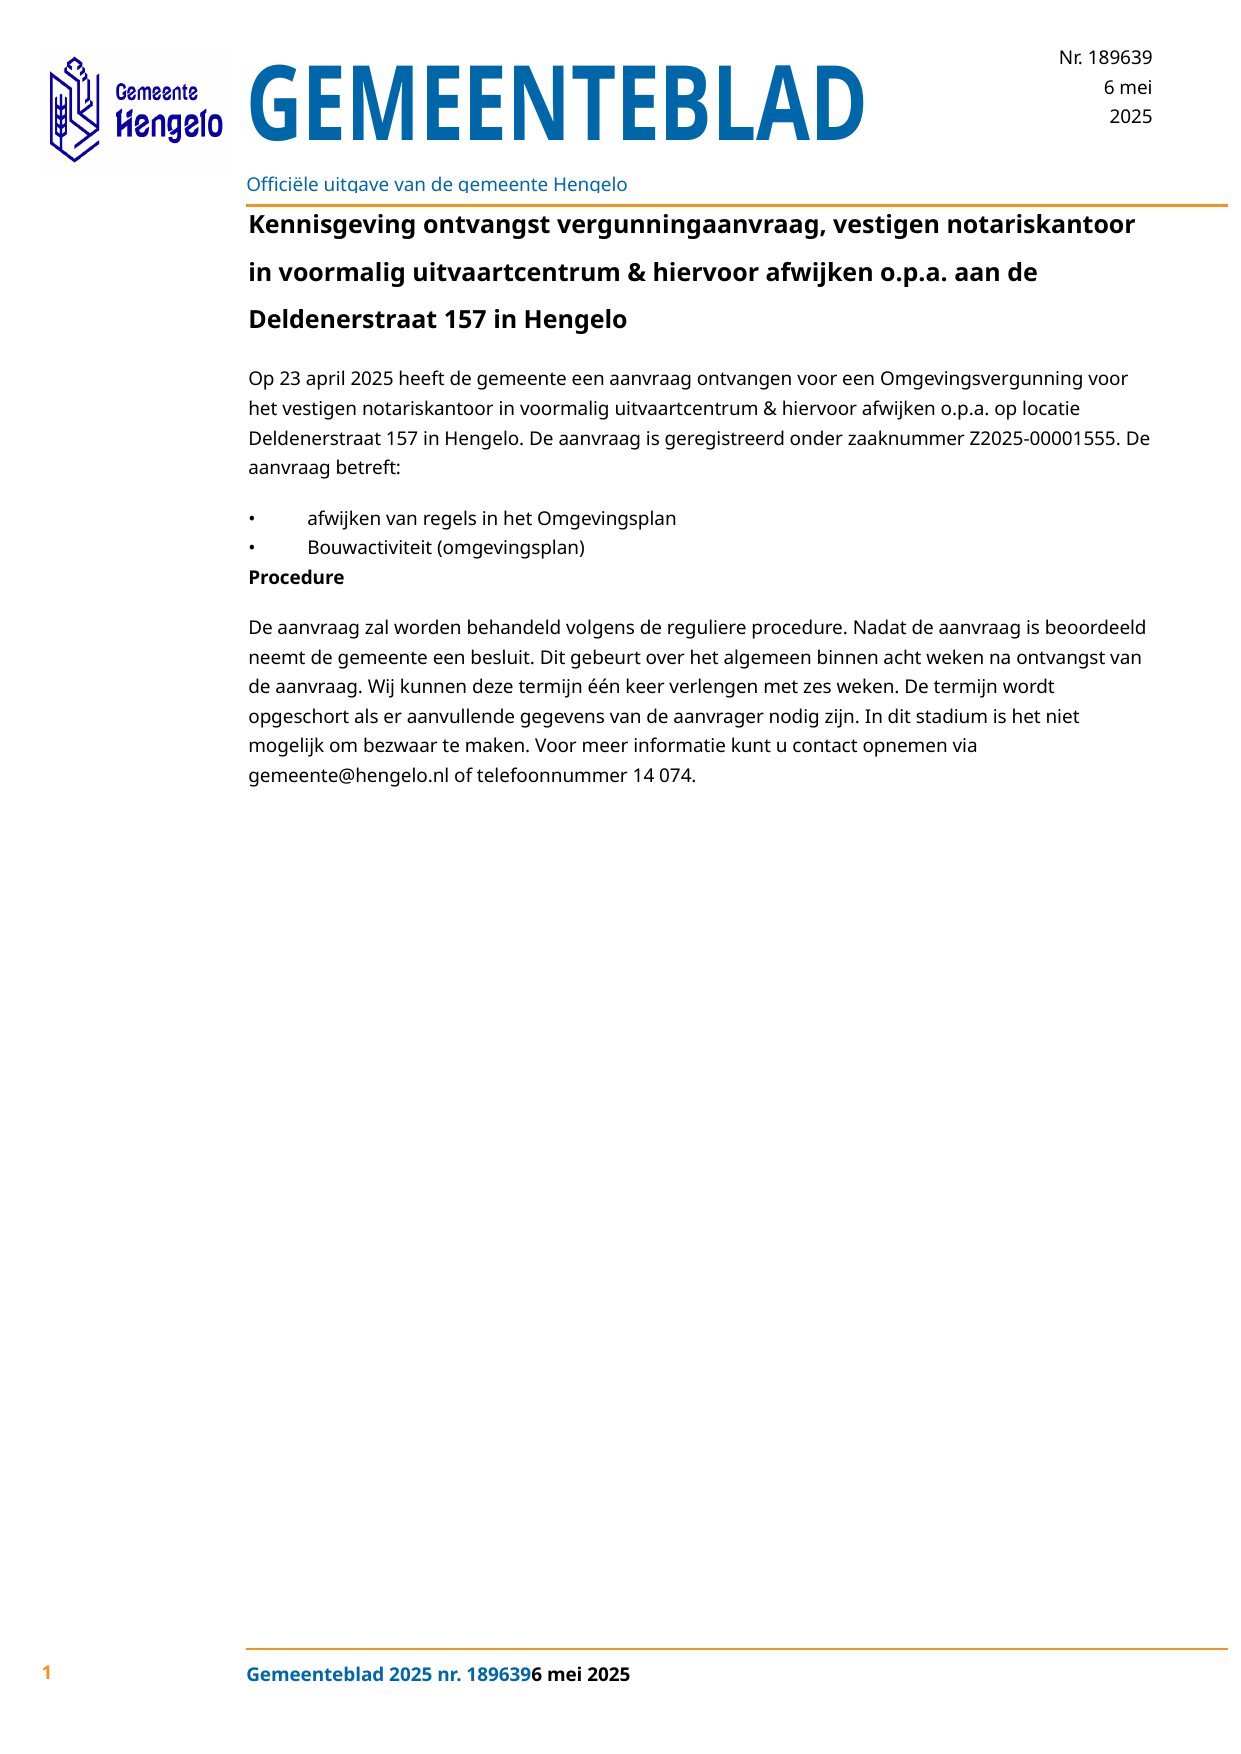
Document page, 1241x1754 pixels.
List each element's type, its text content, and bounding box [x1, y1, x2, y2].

list afwijken van regels in het Omgevingsplan [248, 505, 1152, 530]
list Bouwactiviteit (omgevingsplan) [248, 534, 1152, 560]
text De aanvraag zal worden behandeld volgens de reguliere procedure. Nadat de aanvraag is beoordeeld neemt de gemeente een besluit. Dit gebeurt over het algemeen binnen acht weken na ontvangst van de aanvraag. Wij kunnen deze termijn één keer verlengen met zes weken. De termijn wordt opgeschort als er aanvullende gegevens van de aanvrager nodig zijn. In dit stadium is het niet mogelijk om bezwaar te maken. Voor meer informatie kunt u contact opnemen via gemeente@hengelo.nl of telefoonnummer 14 074. [248, 614, 1152, 788]
picture [41, 47, 231, 172]
text Op 23 april 2025 heeft de gemeente een aanvraag ontvangen voor een Omgevingsvergunning voor het vestigen notariskantoor in voormalig uitvaartcentrum & hiervoor afwijken o.p.a. op locatie Deldenerstraat 157 in Hengelo. De aanvraag is geregistreerd onder zaaknummer Z2025-00001555. De aanvraag betreft: [248, 366, 1152, 480]
text Procedure [248, 564, 1152, 589]
text Kennisgeving ontvangst vergunningaanvraag, vestigen notariskantoor in voormalig uitvaartcentrum & hiervoor afwijken o.p.a. aan de Deldenerstraat 157 in Hengelo [248, 207, 1152, 336]
